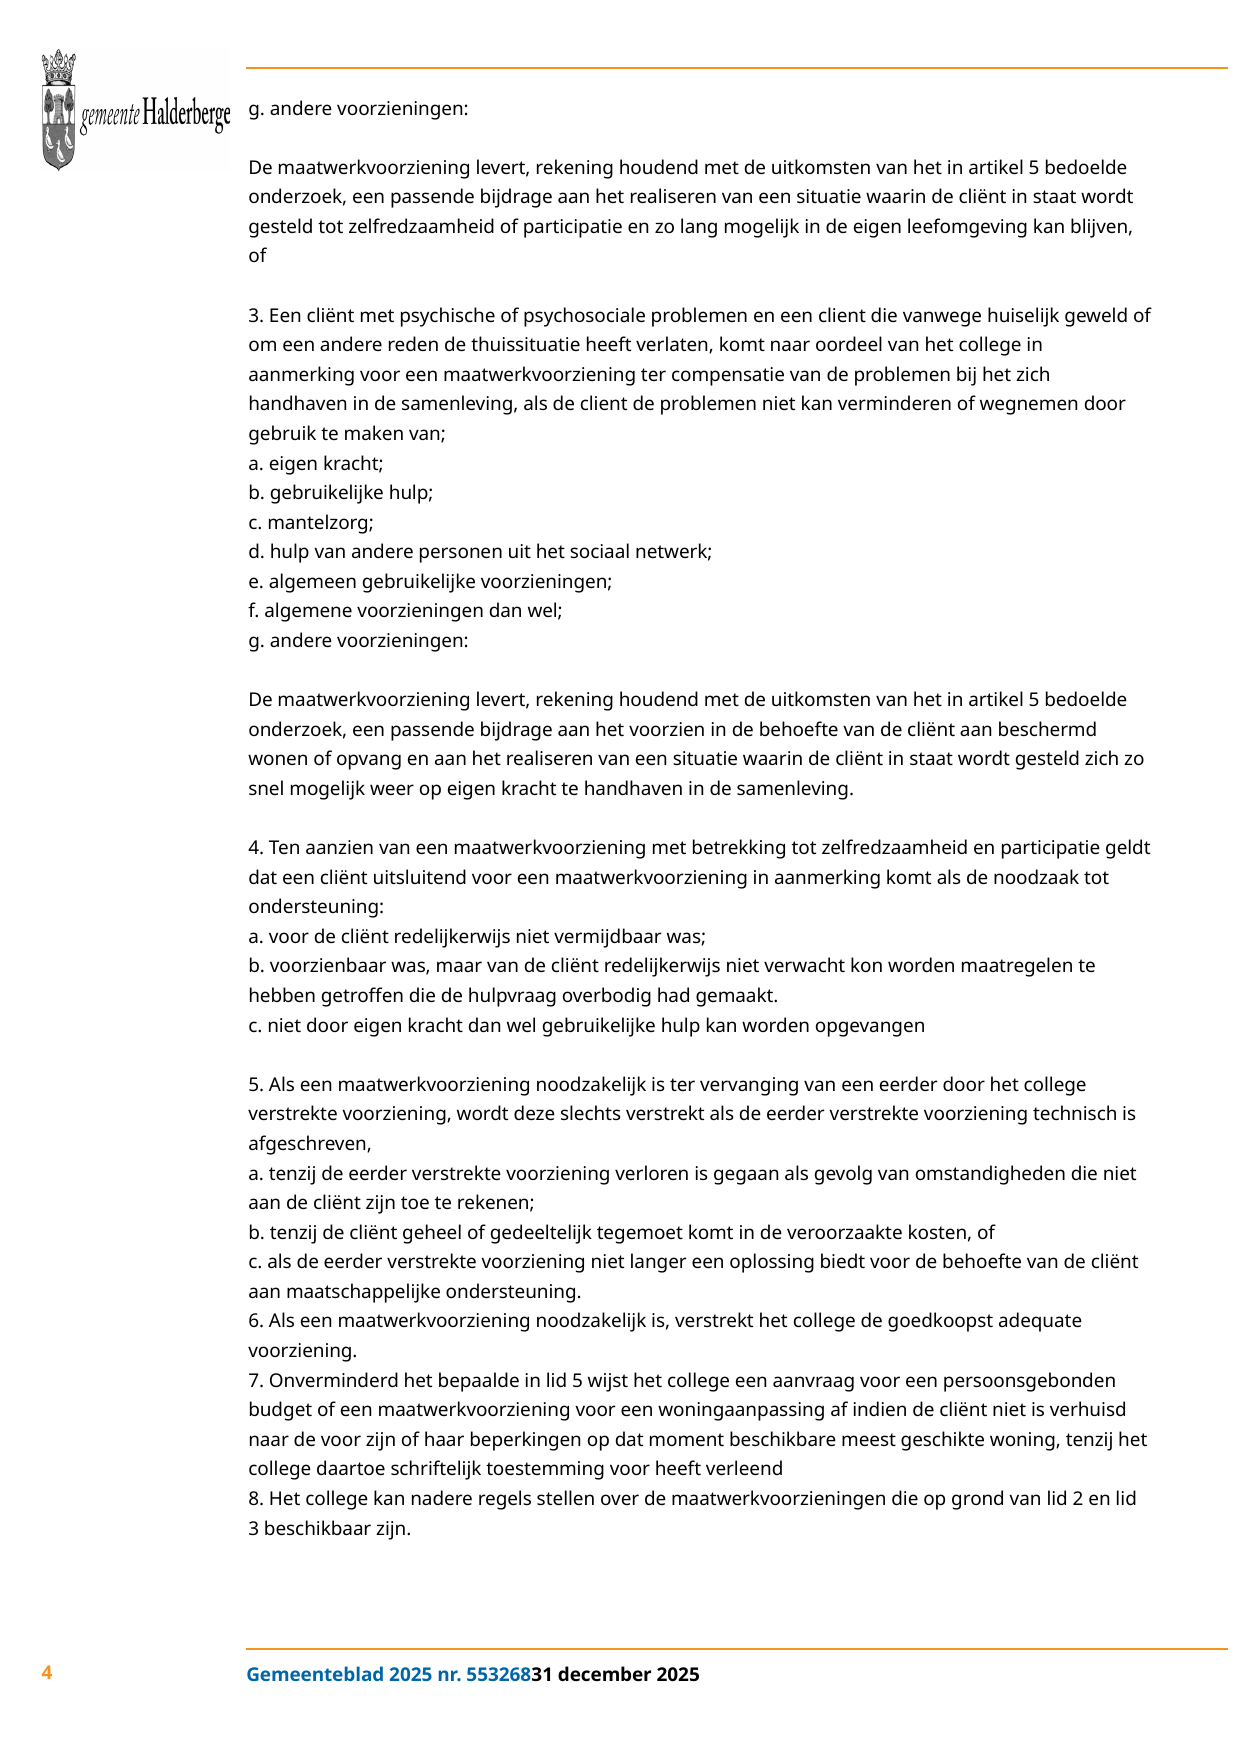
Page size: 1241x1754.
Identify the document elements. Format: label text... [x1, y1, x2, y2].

text a. voor de cliënt redelijkerwijs niet vermijdbaar was; [248, 923, 1152, 949]
text 3. Een cliënt met psychische of psychosociale problemen en een client die vanwege huiselijk geweld of om een andere reden de thuissituatie heeft verlaten, komt naar oordeel van het college in aanmerking voor een maatwerkvoorziening ter compensatie van de problemen bij het zich handhaven in de samenleving, als de client de problemen niet kan verminderen of wegnemen door gebruik te maken van; [248, 302, 1152, 446]
text g. andere voorzieningen: [248, 627, 1152, 653]
text b. tenzij de cliënt geheel of gedeeltelijk tegemoet komt in de veroorzaakte kosten, of [248, 1219, 1152, 1245]
text c. niet door eigen kracht dan wel gebruikelijke hulp kan worden opgevangen [248, 1012, 1152, 1038]
text 8. Het college kan nadere regels stellen over de maatwerkvoorzieningen die op grond van lid 2 en lid 3 beschikbaar zijn. [248, 1485, 1152, 1541]
text e. algemeen gebruikelijke voorzieningen; [248, 568, 1152, 594]
text f. algemene voorzieningen dan wel; [248, 598, 1152, 623]
text 4. Ten aanzien van een maatwerkvoorziening met betrekking tot zelfredzaamheid en participatie geldt dat een cliënt uitsluitend voor een maatwerkvoorziening in aanmerking komt als de noodzaak tot ondersteuning: [248, 834, 1152, 919]
text 7. Onverminderd het bepaalde in lid 5 wijst het college een aanvraag voor een persoonsgebonden budget of een maatwerkvoorziening voor een woningaanpassing af indien de cliënt niet is verhuisd naar de voor zijn of haar beperkingen op dat moment beschikbare meest geschikte woning, tenzij het college daartoe schriftelijk toestemming voor heeft verleend [248, 1367, 1152, 1481]
text c. als de eerder verstrekte voorziening niet langer een oplossing biedt voor de behoefte van de cliënt aan maatschappelijke ondersteuning. [248, 1248, 1152, 1304]
picture [41, 47, 231, 172]
text 5. Als een maatwerkvoorziening noodzakelijk is ter vervanging van een eerder door het college verstrekte voorziening, wordt deze slechts verstrekt als de eerder verstrekte voorziening technisch is afgeschreven, [248, 1071, 1152, 1156]
text 6. Als een maatwerkvoorziening noodzakelijk is, verstrekt het college de goedkoopst adequate voorziening. [248, 1308, 1152, 1363]
text De maatwerkvoorziening levert, rekening houdend met de uitkomsten van het in artikel 5 bedoelde onderzoek, een passende bijdrage aan het realiseren van een situatie waarin de cliënt in staat wordt gesteld tot zelfredzaamheid of participatie en zo lang mogelijk in de eigen leefomgeving kan blijven, of [248, 154, 1152, 268]
text De maatwerkvoorziening levert, rekening houdend met de uitkomsten van het in artikel 5 bedoelde onderzoek, een passende bijdrage aan het voorzien in de behoefte van de cliënt aan beschermd wonen of opvang en aan het realiseren van een situatie waarin de cliënt in staat wordt gesteld zich zo snel mogelijk weer op eigen kracht te handhaven in de samenleving. [248, 686, 1152, 801]
text g. andere voorzieningen: [248, 95, 1152, 121]
text d. hulp van andere personen uit het sociaal netwerk; [248, 538, 1152, 564]
text c. mantelzorg; [248, 509, 1152, 535]
text b. gebruikelijke hulp; [248, 479, 1152, 505]
text b. voorzienbaar was, maar van de cliënt redelijkerwijs niet verwacht kon worden maatregelen te hebben getroffen die de hulpvraag overbodig had gemaakt. [248, 953, 1152, 1008]
text a. tenzij de eerder verstrekte voorziening verloren is gegaan als gevolg van omstandigheden die niet aan de cliënt zijn toe te rekenen; [248, 1160, 1152, 1215]
text a. eigen kracht; [248, 450, 1152, 476]
